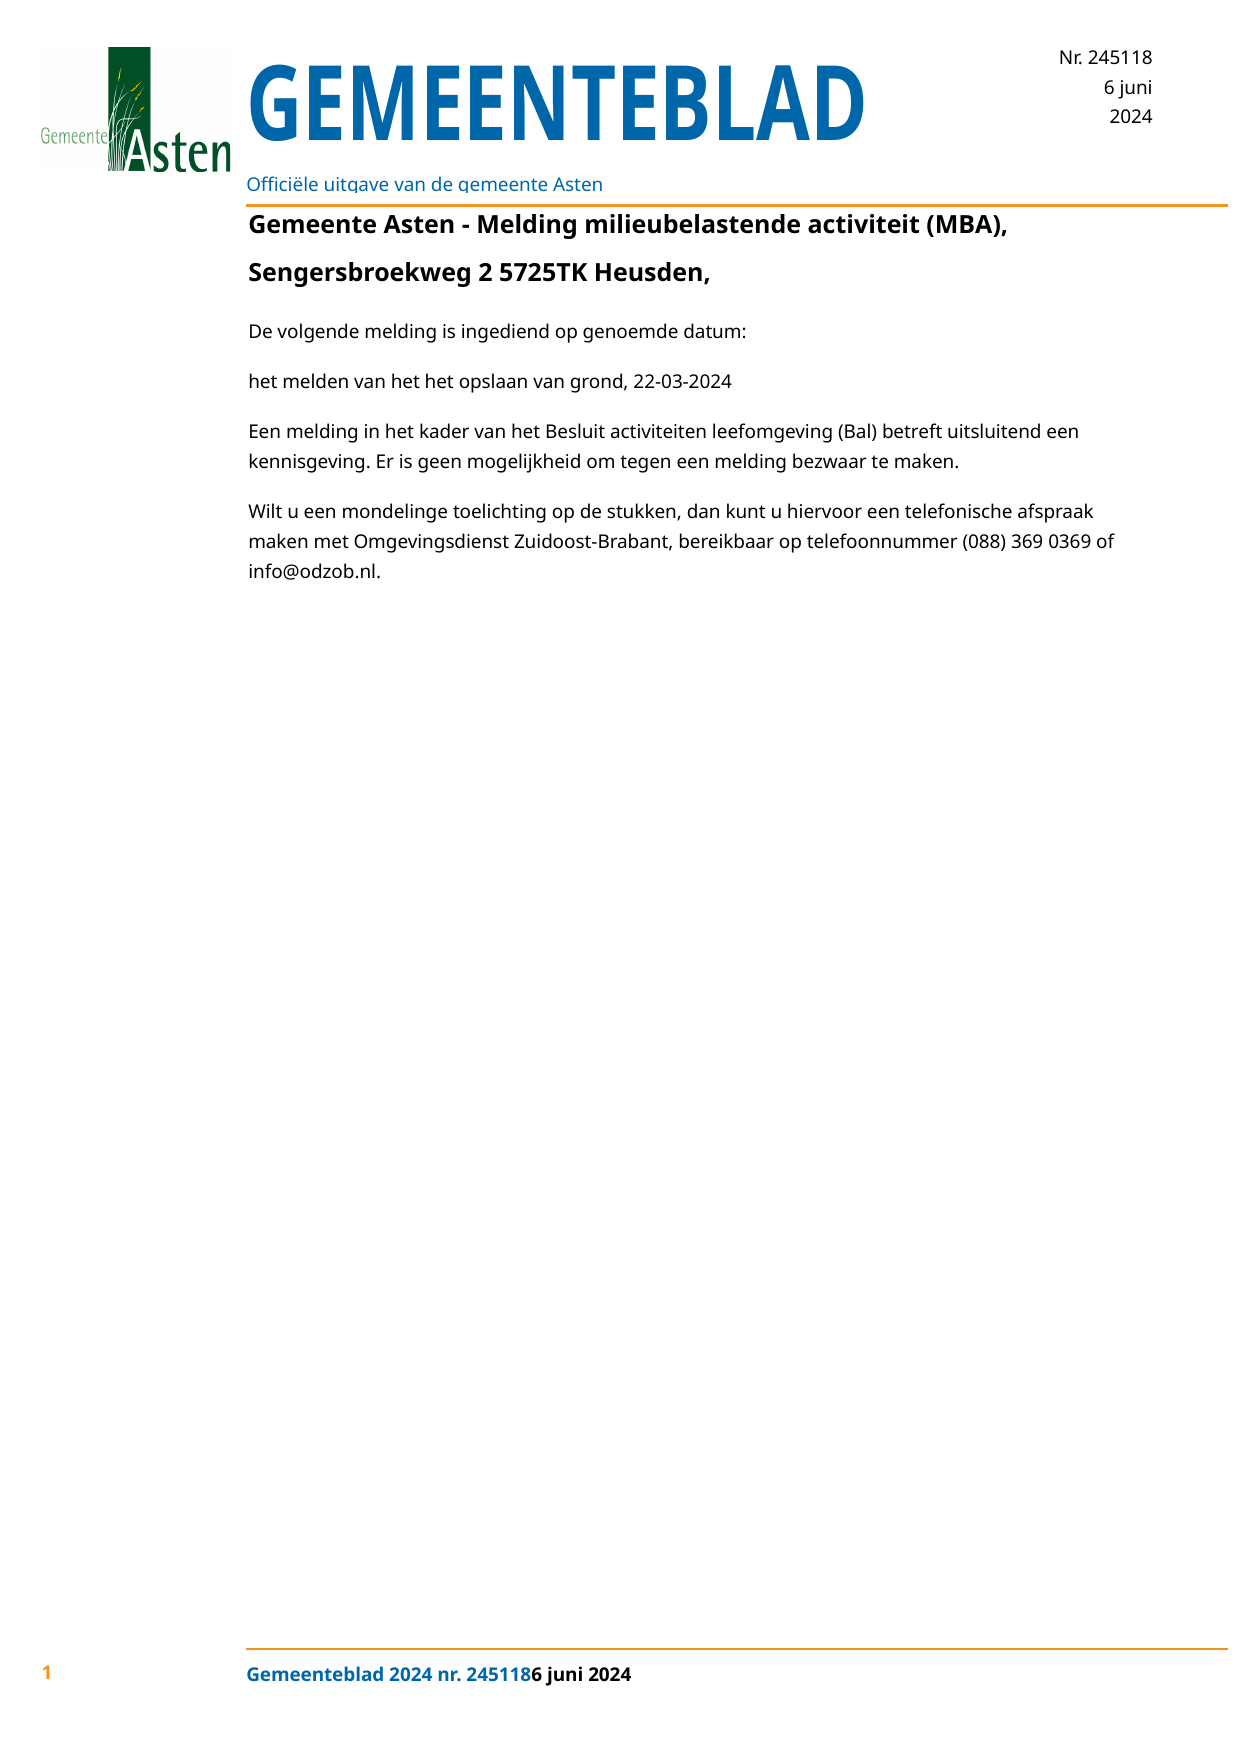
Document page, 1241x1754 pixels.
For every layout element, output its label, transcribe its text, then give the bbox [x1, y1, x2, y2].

text De volgende melding is ingediend op genoemde datum: [248, 318, 1152, 344]
text Wilt u een mondelinge toelichting op de stukken, dan kunt u hiervoor een telefonische afspraak maken met Omgevingsdienst Zuidoost-Brabant, bereikbaar op telefoonnummer (088) 369 0369 of info@odzob.nl. [248, 499, 1152, 584]
text Gemeente Asten - Melding milieubelastende activiteit (MBA), Sengersbroekweg 2 5725TK Heusden, [248, 207, 1152, 288]
picture [41, 47, 231, 172]
text Een melding in het kader van het Besluit activiteiten leefomgeving (Bal) betreft uitsluitend een kennisgeving. Er is geen mogelijkheid om tegen een melding bezwaar te maken. [248, 419, 1152, 474]
text het melden van het het opslaan van grond, 22-03-2024 [248, 368, 1152, 394]
